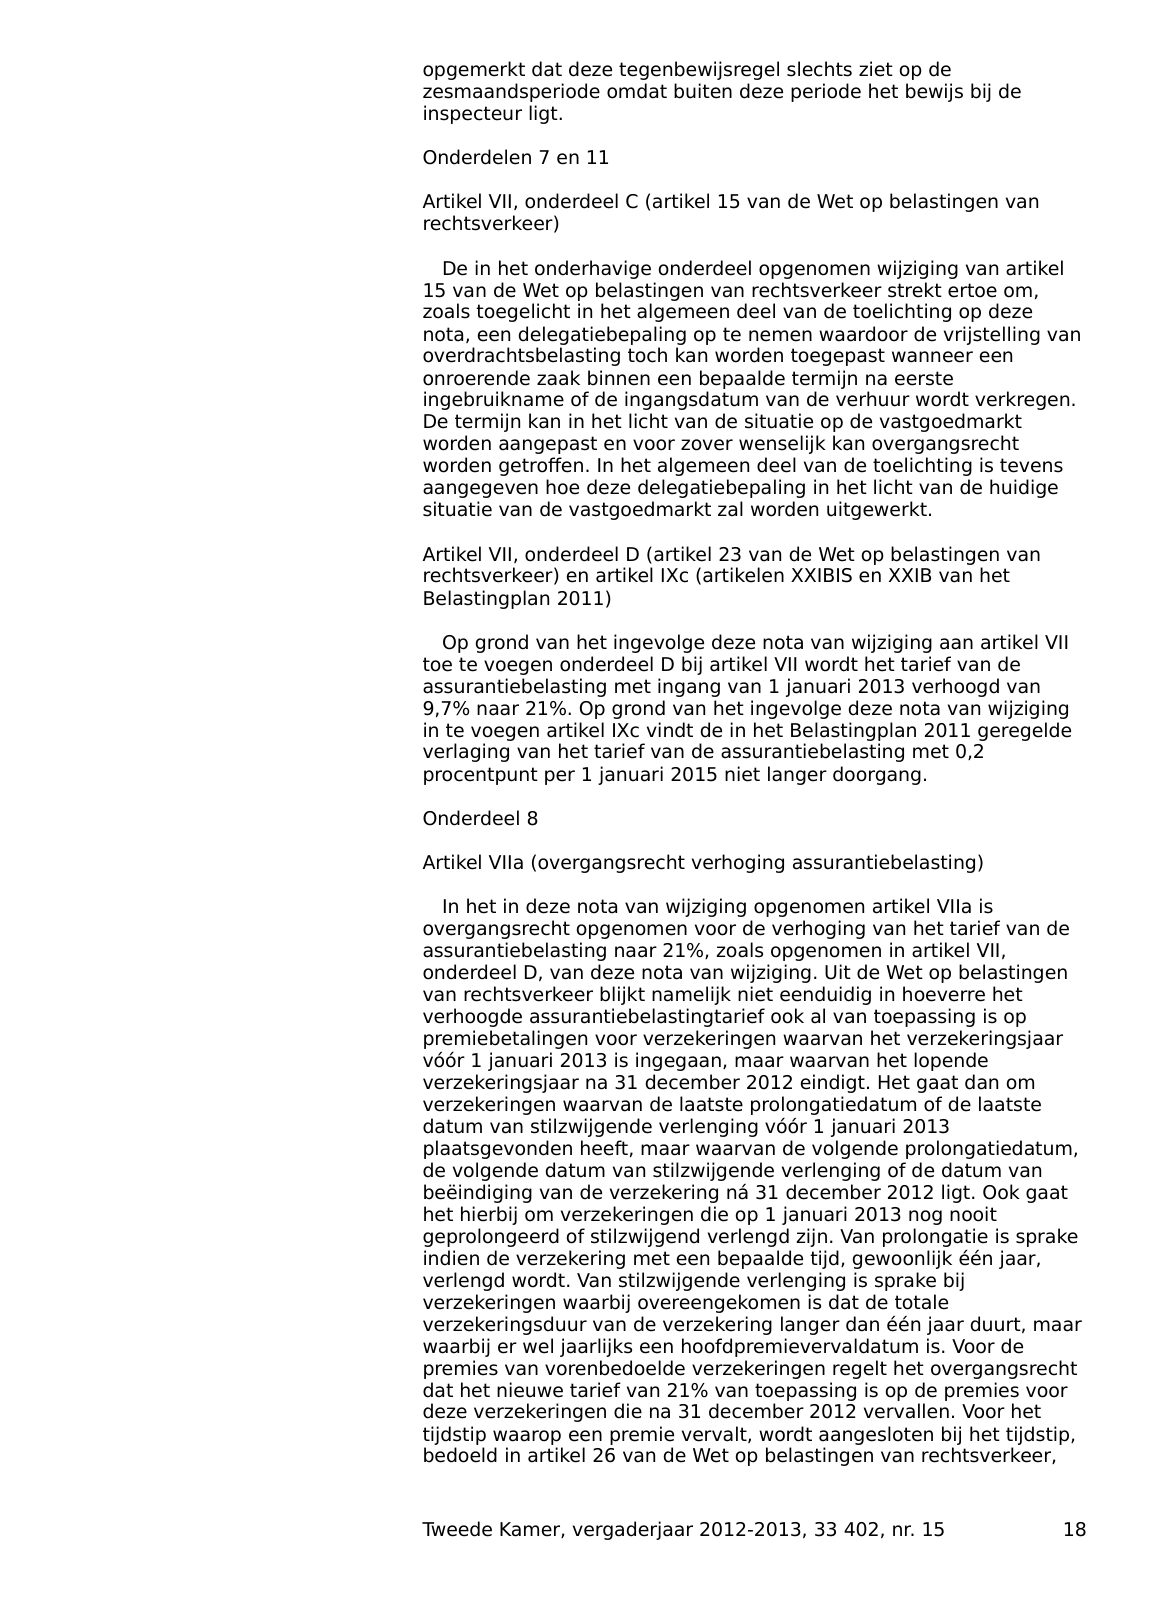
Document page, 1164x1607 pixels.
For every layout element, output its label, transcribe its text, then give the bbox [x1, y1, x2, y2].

subtitle Onderdeel 8 [422, 808, 1087, 829]
text opgemerkt dat deze tegenbewijsregel slechts ziet op de zesmaandsperiode omdat buiten deze periode het bewijs bij de inspecteur ligt. [422, 59, 1087, 125]
text In het in deze nota van wijziging opgenomen artikel VIIa is overgangsrecht opgenomen voor de verhoging van het tarief van de assurantiebelasting naar 21%, zoals opgenomen in artikel VII, onderdeel D, van deze nota van wijziging. Uit de Wet op belastingen van rechtsverkeer blijkt namelijk niet eenduidig in hoeverre het verhoogde assurantiebelastingtarief ook al van toepassing is op premiebetalingen voor verzekeringen waarvan het verzekeringsjaar vóór 1 januari 2013 is ingegaan, maar waarvan het lopende verzekeringsjaar na 31 december 2012 eindigt. Het gaat dan om verzekeringen waarvan de laatste prolongatiedatum of de laatste datum van stilzwijgende verlenging vóór 1 januari 2013 plaatsgevonden heeft, maar waarvan de volgende prolongatiedatum, de volgende datum van stilzwijgende verlenging of de datum van beëindiging van de verzekering ná 31 december 2012 ligt. Ook gaat het hierbij om verzekeringen die op 1 januari 2013 nog nooit geprolongeerd of stilzwijgend verlengd zijn. Van prolongatie is sprake indien de verzekering met een bepaalde tijd, gewoonlijk één jaar, verlengd wordt. Van stilzwijgende verlenging is sprake bij verzekeringen waarbij overeengekomen is dat de totale verzekeringsduur van de verzekering langer dan één jaar duurt, maar waarbij er wel jaarlijks een hoofdpremievervaldatum is. Voor de premies van vorenbedoelde verzekeringen regelt het overgangsrecht dat het nieuwe tarief van 21% van toepassing is op de premies voor deze verzekeringen die na 31 december 2012 vervallen. Voor het tijdstip waarop een premie vervalt, wordt aangesloten bij het tijdstip, bedoeld in artikel 26 van de Wet op belastingen van rechtsverkeer, [422, 896, 1087, 1467]
subtitle Artikel VII, onderdeel C (artikel 15 van de Wet op belastingen van rechtsverkeer) [422, 191, 1087, 235]
text De in het onderhavige onderdeel opgenomen wijziging van artikel 15 van de Wet op belastingen van rechtsverkeer strekt ertoe om, zoals toegelicht in het algemeen deel van de toelichting op deze nota, een delegatiebepaling op te nemen waardoor de vrijstelling van overdrachtsbelasting toch kan worden toegepast wanneer een onroerende zaak binnen een bepaalde termijn na eerste ingebruikname of de ingangsdatum van de verhuur wordt verkregen. De termijn kan in het licht van de situatie op de vastgoedmarkt worden aangepast en voor zover wenselijk kan overgangsrecht worden getroffen. In het algemeen deel van de toelichting is tevens aangegeven hoe deze delegatiebepaling in het licht van de huidige situatie van de vastgoedmarkt zal worden uitgewerkt. [422, 257, 1087, 521]
text Op grond van het ingevolge deze nota van wijziging aan artikel VII toe te voegen onderdeel D bij artikel VII wordt het tarief van de assurantiebelasting met ingang van 1 januari 2013 verhoogd van 9,7% naar 21%. Op grond van het ingevolge deze nota van wijziging in te voegen artikel IXc vindt de in het Belastingplan 2011 geregelde verlaging van het tarief van de assurantiebelasting met 0,2 procentpunt per 1 januari 2015 niet langer doorgang. [422, 632, 1087, 785]
subtitle Artikel VII, onderdeel D (artikel 23 van de Wet op belastingen van rechtsverkeer) en artikel IXc (artikelen XXIBIS en XXIB van het Belastingplan 2011) [422, 543, 1087, 609]
subtitle Onderdelen 7 en 11 [422, 147, 1087, 169]
subtitle Artikel VIIa (overgangsrecht verhoging assurantiebelasting) [422, 852, 1087, 874]
